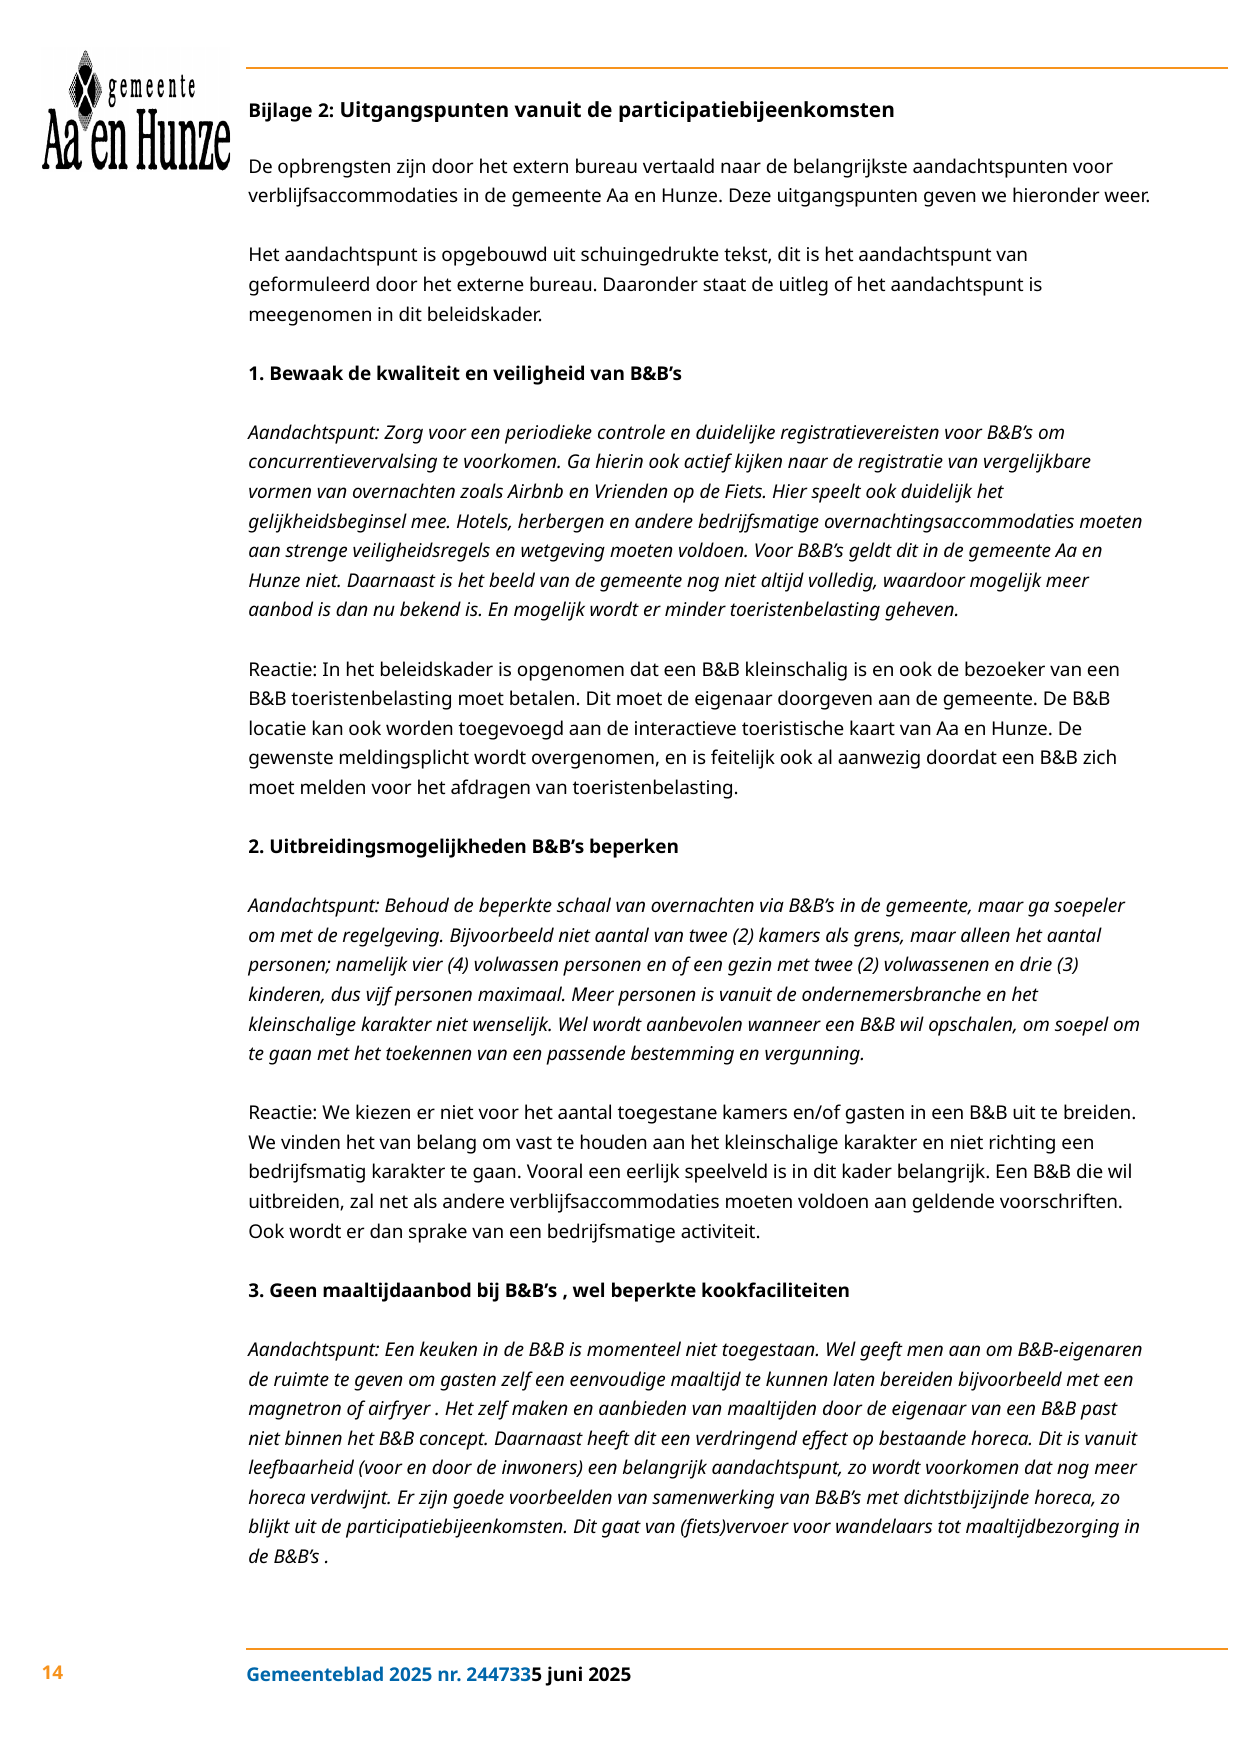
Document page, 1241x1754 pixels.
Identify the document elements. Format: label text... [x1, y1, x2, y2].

text Reactie: We kiezen er niet voor het aantal toegestane kamers en/of gasten in een B&B uit te breiden. We vinden het van belang om vast te houden aan het kleinschalige karakter en niet richting een bedrijfsmatig karakter te gaan. Vooral een eerlijk speelveld is in dit kader belangrijk. Een B&B die wil uitbreiden, zal net als andere verblijfsaccommodaties moeten voldoen aan geldende voorschriften. Ook wordt er dan sprake van een bedrijfsmatige activiteit. [248, 1099, 1152, 1244]
text Bijlage 2: Uitgangspunten vanuit de participatiebijeenkomsten [248, 95, 1152, 123]
text 2. Uitbreidingsmogelijkheden B&B’s beperken [248, 833, 1152, 859]
text 1. Bewaak de kwaliteit en veiligheid van B&B’s [248, 360, 1152, 386]
text Aandachtspunt: Een keuken in de B&B is momenteel niet toegestaan. Wel geeft men aan om B&B-eigenaren de ruimte te geven om gasten zelf een eenvoudige maaltijd te kunnen laten bereiden bijvoorbeeld met een magnetron of airfryer . Het zelf maken en aanbieden van maaltijden door de eigenaar van een B&B past niet binnen het B&B concept. Daarnaast heeft dit een verdringend effect op bestaande horeca. Dit is vanuit leefbaarheid (voor en door de inwoners) een belangrijk aandachtspunt, zo wordt voorkomen dat nog meer horeca verdwijnt. Er zijn goede voorbeelden van samenwerking van B&B’s met dichtstbijzijnde horeca, zo blijkt uit de participatiebijeenkomsten. Dit gaat van (fiets)vervoer voor wandelaars tot maaltijdbezorging in de B&B’s . [248, 1336, 1152, 1569]
picture [41, 47, 231, 172]
text Aandachtspunt: Zorg voor een periodieke controle en duidelijke registratievereisten voor B&B’s om concurrentievervalsing te voorkomen. Ga hierin ook actief kijken naar de registratie van vergelijkbare vormen van overnachten zoals Airbnb en Vrienden op de Fiets. Hier speelt ook duidelijk het gelijkheidsbeginsel mee. Hotels, herbergen en andere bedrijfsmatige overnachtingsaccommodaties moeten aan strenge veiligheidsregels en wetgeving moeten voldoen. Voor B&B’s geldt dit in de gemeente Aa en Hunze niet. Daarnaast is het beeld van de gemeente nog niet altijd volledig, waardoor mogelijk meer aanbod is dan nu bekend is. En mogelijk wordt er minder toeristenbelasting geheven. [248, 419, 1152, 622]
text De opbrengsten zijn door het extern bureau vertaald naar de belangrijkste aandachtspunten voor verblijfsaccommodaties in de gemeente Aa en Hunze. Deze uitgangspunten geven we hieronder weer. [248, 153, 1152, 208]
text Reactie: In het beleidskader is opgenomen dat een B&B kleinschalig is en ook de bezoeker van een B&B toeristenbelasting moet betalen. Dit moet de eigenaar doorgeven aan de gemeente. De B&B locatie kan ook worden toegevoegd aan de interactieve toeristische kaart van Aa en Hunze. De gewenste meldingsplicht wordt overgenomen, en is feitelijk ook al aanwezig doordat een B&B zich moet melden voor het afdragen van toeristenbelasting. [248, 656, 1152, 800]
text 3. Geen maaltijdaanbod bij B&B’s , wel beperkte kookfaciliteiten [248, 1277, 1152, 1303]
text Aandachtspunt: Behoud de beperkte schaal van overnachten via B&B’s in de gemeente, maar ga soepeler om met de regelgeving. Bijvoorbeeld niet aantal van twee (2) kamers als grens, maar alleen het aantal personen; namelijk vier (4) volwassen personen en of een gezin met twee (2) volwassenen en drie (3) kinderen, dus vijf personen maximaal. Meer personen is vanuit de ondernemersbranche en het kleinschalige karakter niet wenselijk. Wel wordt aanbevolen wanneer een B&B wil opschalen, om soepel om te gaan met het toekennen van een passende bestemming en vergunning. [248, 892, 1152, 1066]
text Het aandachtspunt is opgebouwd uit schuingedrukte tekst, dit is het aandachtspunt van geformuleerd door het externe bureau. Daaronder staat de uitleg of het aandachtspunt is meegenomen in dit beleidskader. [248, 242, 1152, 327]
